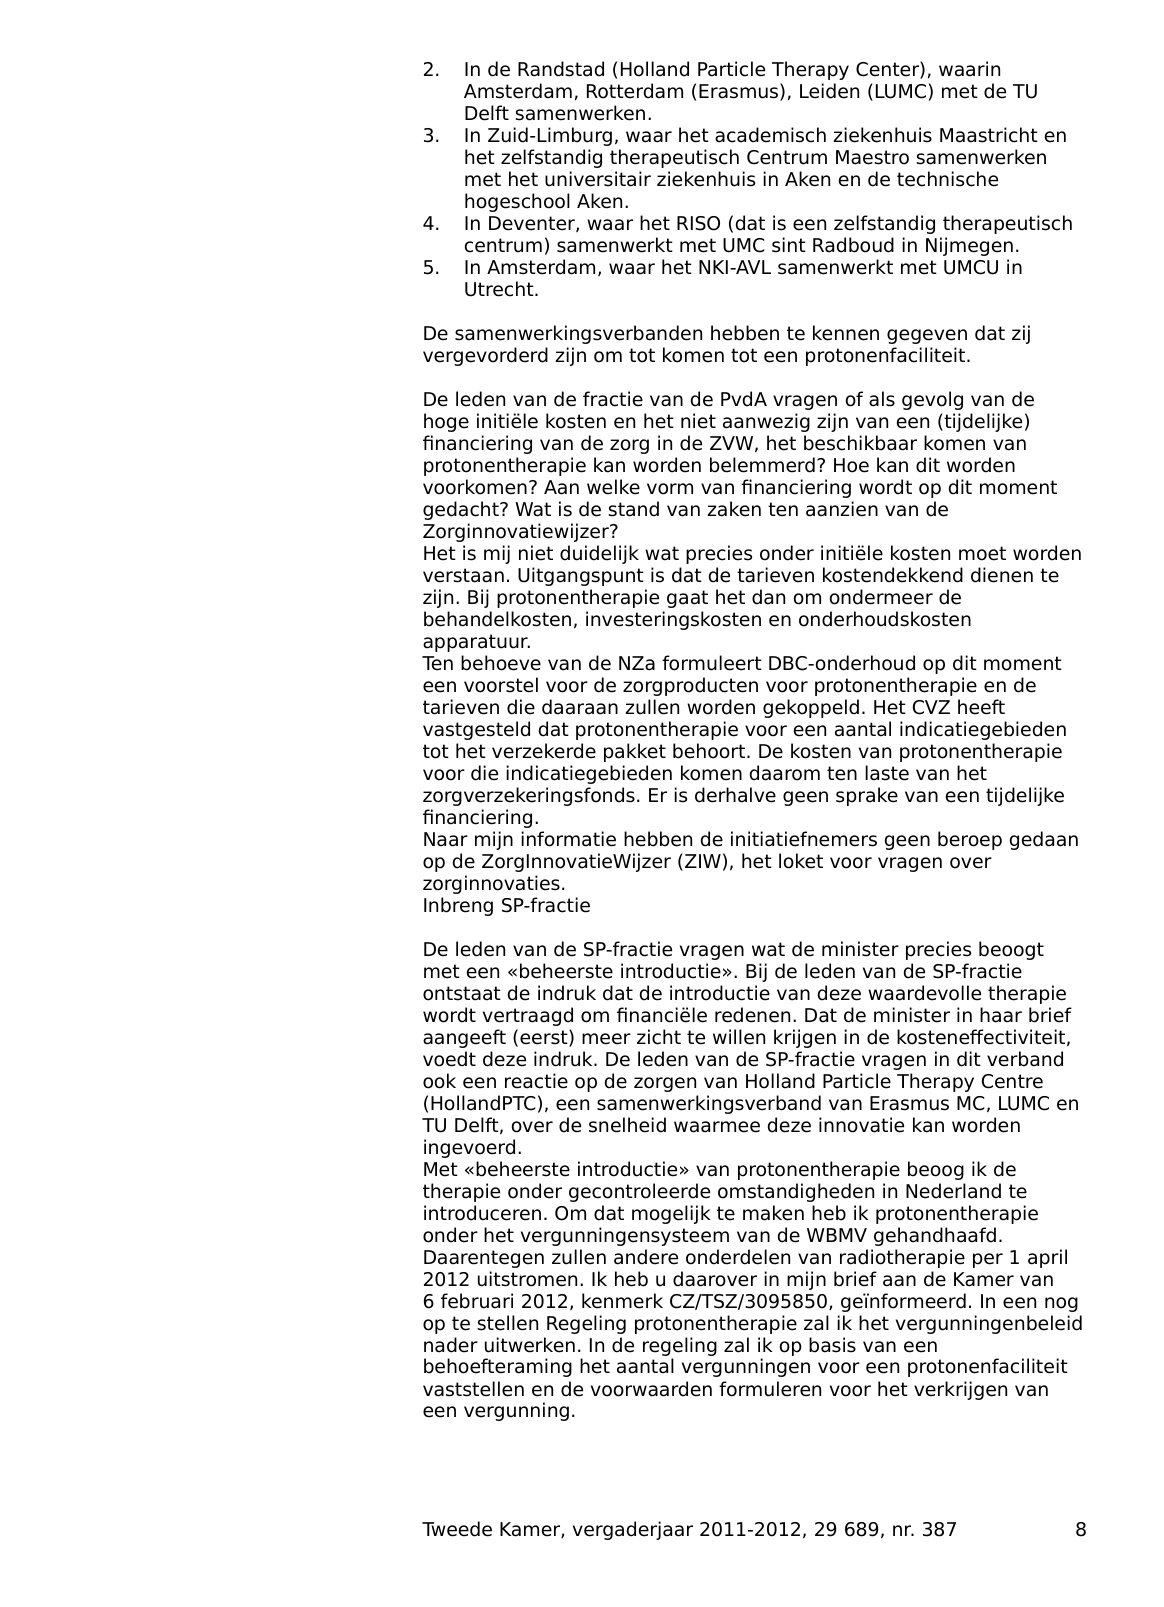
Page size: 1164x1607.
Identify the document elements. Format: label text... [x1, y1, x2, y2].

text Het is mij niet duidelijk wat precies onder initiële kosten moet worden verstaan. Uitgangspunt is dat de tarieven kostendekkend dienen te zijn. Bij protonentherapie gaat het dan om ondermeer de behandelkosten, investeringskosten en onderhoudskosten apparatuur. [422, 543, 1087, 653]
text Ten behoeve van de NZa formuleert DBC-onderhoud op dit moment een voorstel voor de zorgproducten voor protonentherapie en de tarieven die daaraan zullen worden gekoppeld. Het CVZ heeft vastgesteld dat protonentherapie voor een aantal indicatiegebieden tot het verzekerde pakket behoort. De kosten van protonentherapie voor die indicatiegebieden komen daarom ten laste van het zorgverzekeringsfonds. Er is derhalve geen sprake van een tijdelijke financiering. [422, 653, 1087, 829]
text Naar mijn informatie hebben de initiatiefnemers geen beroep gedaan op de ZorgInnovatieWijzer (ZIW), het loket voor vragen over zorginnovaties. [422, 829, 1087, 895]
text De samenwerkingsverbanden hebben te kennen gegeven dat zij vergevorderd zijn om tot komen tot een protonenfaciliteit. [422, 323, 1087, 367]
text 5. In Amsterdam, waar het NKI-AVL samenwerkt met UMCU in Utrecht. [422, 257, 1087, 301]
text Met «beheerste introductie» van protonentherapie beoog ik de therapie onder gecontroleerde omstandigheden in Nederland te introduceren. Om dat mogelijk te maken heb ik protonentherapie onder het vergunningensysteem van de WBMV gehandhaafd. Daarentegen zullen andere onderdelen van radiotherapie per 1 april 2012 uitstromen. Ik heb u daarover in mijn brief aan de Kamer van 6 februari 2012, kenmerk CZ/TSZ/3095850, geïnformeerd. In een nog op te stellen Regeling protonentherapie zal ik het vergunningenbeleid nader uitwerken. In de regeling zal ik op basis van een behoefteraming het aantal vergunningen voor een protonenfaciliteit vaststellen en de voorwaarden formuleren voor het verkrijgen van een vergunning. [422, 1159, 1087, 1422]
text De leden van de SP-fractie vragen wat de minister precies beoogt met een «beheerste introductie». Bij de leden van de SP-fractie ontstaat de indruk dat de introductie van deze waardevolle therapie wordt vertraagd om financiële redenen. Dat de minister in haar brief aangeeft (eerst) meer zicht te willen krijgen in de kosteneffectiviteit, voedt deze indruk. De leden van de SP-fractie vragen in dit verband ook een reactie op de zorgen van Holland Particle Therapy Centre (HollandPTC), een samenwerkingsverband van Erasmus MC, LUMC en TU Delft, over de snelheid waarmee deze innovatie kan worden ingevoerd. [422, 939, 1087, 1159]
text 3. In Zuid-Limburg, waar het academisch ziekenhuis Maastricht en het zelfstandig therapeutisch Centrum Maestro samenwerken met het universitair ziekenhuis in Aken en de technische hogeschool Aken. [422, 125, 1087, 213]
text De leden van de fractie van de PvdA vragen of als gevolg van de hoge initiële kosten en het niet aanwezig zijn van een (tijdelijke) financiering van de zorg in de ZVW, het beschikbaar komen van protonentherapie kan worden belemmerd? Hoe kan dit worden voorkomen? Aan welke vorm van financiering wordt op dit moment gedacht? Wat is de stand van zaken ten aanzien van de Zorginnovatiewijzer? [422, 389, 1087, 543]
text 4. In Deventer, waar het RISO (dat is een zelfstandig therapeutisch centrum) samenwerkt met UMC sint Radboud in Nijmegen. [422, 213, 1087, 257]
text Inbreng SP-fractie [422, 895, 1087, 917]
text 2. In de Randstad (Holland Particle Therapy Center), waarin Amsterdam, Rotterdam (Erasmus), Leiden (LUMC) met de TU Delft samenwerken. [422, 59, 1087, 125]
